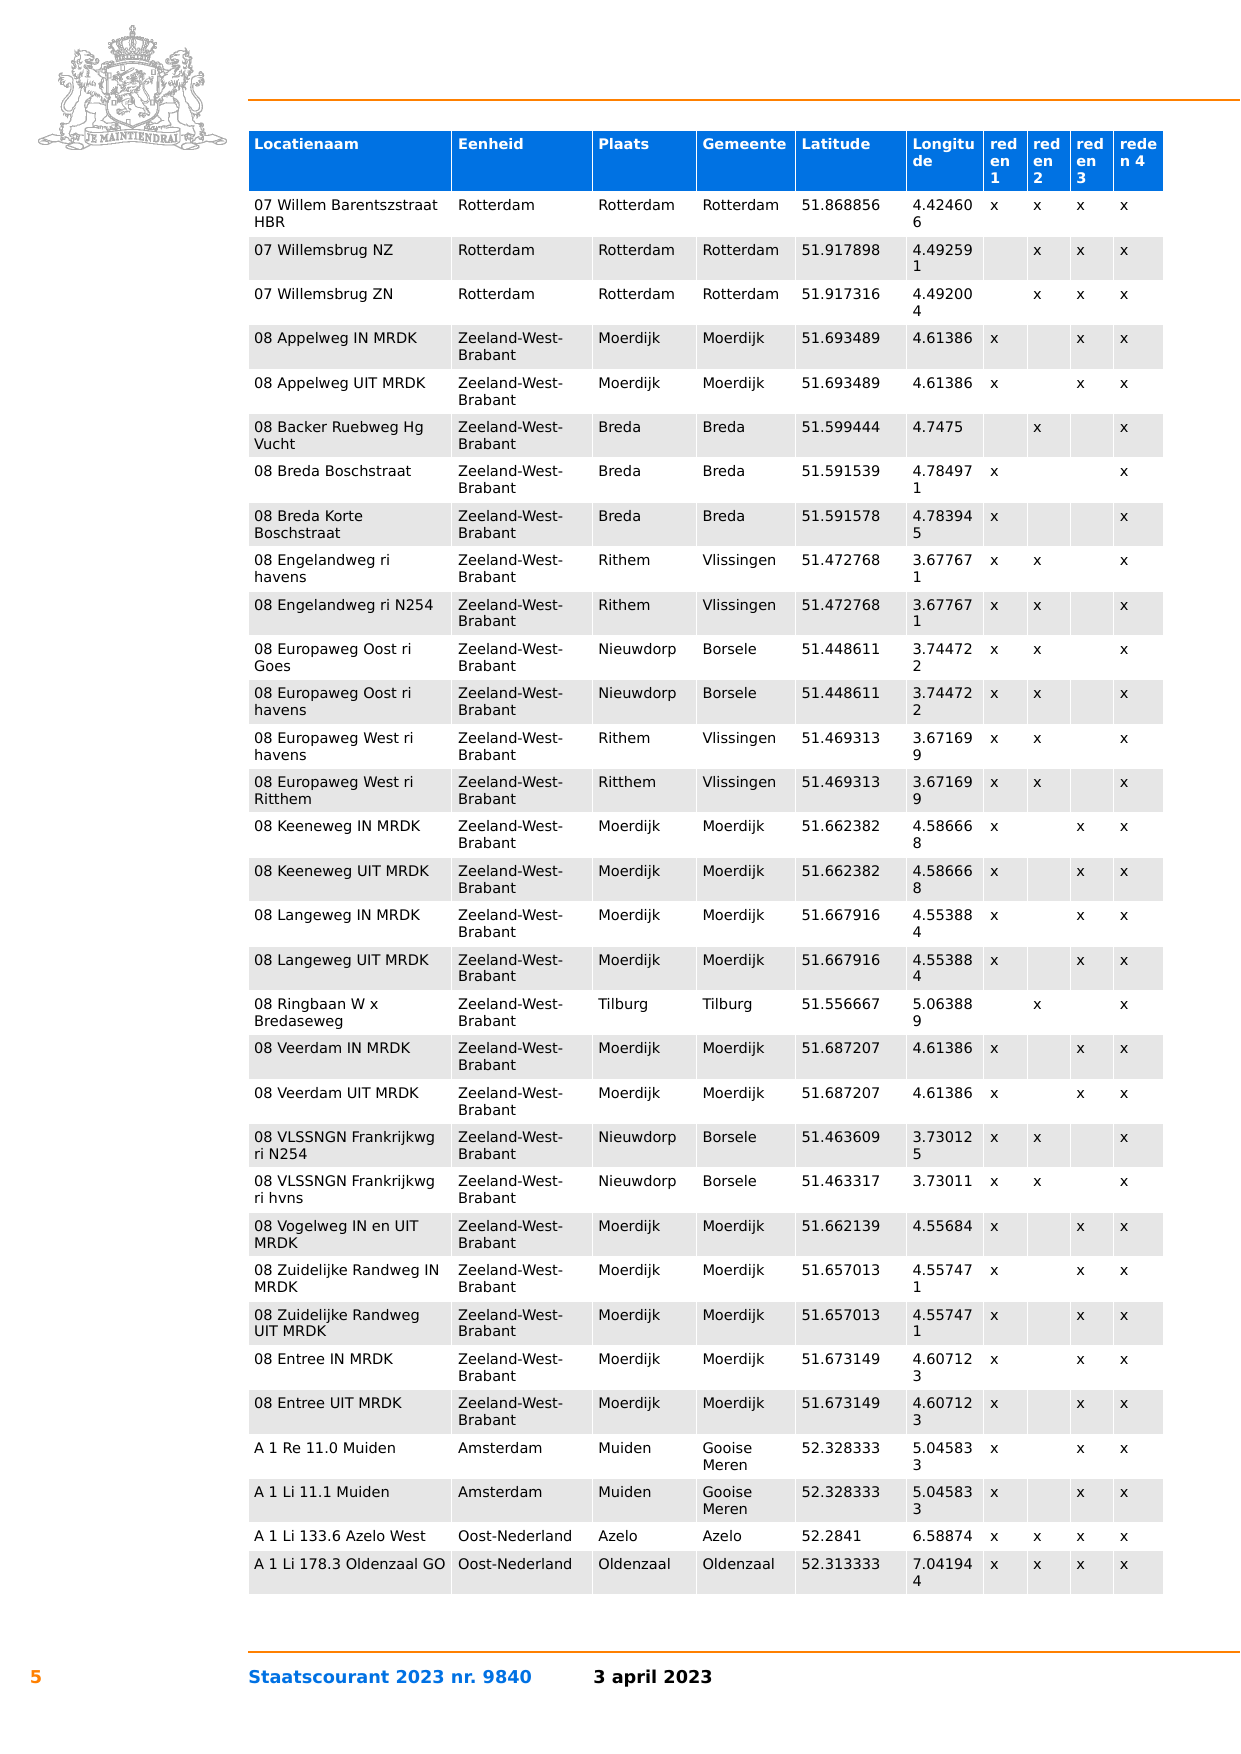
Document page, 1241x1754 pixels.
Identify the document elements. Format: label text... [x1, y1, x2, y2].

table_cell 08 Entree UIT MRDK [249, 1390, 451, 1434]
table_cell Moerdijk [593, 1302, 696, 1345]
table_cell Amsterdam [452, 1479, 592, 1522]
table_cell 3.730125 [907, 1124, 983, 1167]
table_cell [1071, 769, 1113, 812]
table_cell 08 Keeneweg IN MRDK [249, 814, 451, 857]
table_cell 08 Backer Ruebweg Hg Vucht [249, 414, 451, 457]
table_cell [984, 237, 1027, 280]
table_cell x [1071, 1479, 1113, 1522]
table_cell x [1114, 281, 1163, 324]
table_cell Muiden [593, 1435, 696, 1478]
table_cell x [984, 636, 1027, 679]
table_cell [1071, 1124, 1113, 1167]
table_cell x [984, 1479, 1027, 1522]
table_cell [1028, 325, 1070, 369]
table_cell 08 VLSSNGN Frankrijkwg ri hvns [249, 1169, 451, 1212]
table_cell [1071, 1169, 1113, 1212]
table_cell Nieuwdorp [593, 1169, 696, 1212]
table_cell Zeeland-West-Brabant [452, 1124, 592, 1167]
table_cell x [1071, 237, 1113, 280]
table_cell x [1114, 414, 1163, 457]
table_cell Ritthem [593, 769, 696, 812]
table_cell x [1071, 1080, 1113, 1123]
table_cell 51.662139 [796, 1213, 906, 1256]
table_header Locatienaam [249, 131, 451, 191]
table_cell [1028, 1479, 1070, 1522]
table_cell 51.448611 [796, 636, 906, 679]
table_cell Moerdijk [593, 1035, 696, 1079]
table_cell x [984, 814, 1027, 857]
table_cell 08 Europaweg Oost ri Goes [249, 636, 451, 679]
table_cell Moerdijk [697, 1035, 795, 1079]
table_cell x [1114, 370, 1163, 413]
table_cell Muiden [593, 1479, 696, 1522]
table_cell x [1028, 991, 1070, 1034]
table_cell x [984, 725, 1027, 768]
table_cell 7.041944 [907, 1551, 983, 1594]
table_cell Rotterdam [593, 192, 696, 236]
table_cell x [1114, 1080, 1163, 1123]
table_cell x [1071, 1302, 1113, 1345]
table_cell 4.784971 [907, 459, 983, 502]
table_cell 4.55684 [907, 1213, 983, 1256]
table_cell 51.693489 [796, 325, 906, 369]
table_cell 08 Breda Boschstraat [249, 459, 451, 502]
table_cell x [1114, 725, 1163, 768]
table_cell x [1114, 1124, 1163, 1167]
table_cell Breda [593, 414, 696, 457]
table_cell x [984, 1213, 1027, 1256]
table_cell 51.667916 [796, 947, 906, 990]
table_cell Vlissingen [697, 592, 795, 635]
table_cell [1028, 1302, 1070, 1345]
table_cell x [1114, 547, 1163, 591]
table_cell [1071, 680, 1113, 724]
table_cell x [1071, 281, 1113, 324]
table_cell Rotterdam [452, 281, 592, 324]
table_cell x [984, 902, 1027, 946]
table_cell Breda [593, 459, 696, 502]
table_cell Moerdijk [593, 1257, 696, 1301]
table_cell [1071, 991, 1113, 1034]
table_cell Zeeland-West-Brabant [452, 858, 592, 901]
table_cell Zeeland-West-Brabant [452, 547, 592, 591]
table_cell Zeeland-West-Brabant [452, 814, 592, 857]
table_cell [984, 414, 1027, 457]
table_cell 4.783945 [907, 503, 983, 546]
table_cell x [1071, 1346, 1113, 1389]
table_cell [1028, 1257, 1070, 1301]
table_header Plaats [593, 131, 696, 191]
table_cell x [1114, 1035, 1163, 1079]
table_cell x [1028, 680, 1070, 724]
table_cell 6.58874 [907, 1524, 983, 1550]
table_cell 52.328333 [796, 1435, 906, 1478]
table_cell 4.557471 [907, 1257, 983, 1301]
table_cell 51.673149 [796, 1346, 906, 1389]
table_header Eenheid [452, 131, 592, 191]
table_cell Moerdijk [593, 902, 696, 946]
table_cell 08 Veerdam IN MRDK [249, 1035, 451, 1079]
table_cell Rithem [593, 547, 696, 591]
table_cell Oldenzaal [593, 1551, 696, 1594]
table_cell x [1114, 237, 1163, 280]
table_cell [1028, 858, 1070, 901]
table_cell x [984, 1080, 1027, 1123]
table_cell Zeeland-West-Brabant [452, 459, 592, 502]
table_cell x [1114, 1479, 1163, 1522]
table_cell Moerdijk [593, 814, 696, 857]
table_cell 08 Appelweg IN MRDK [249, 325, 451, 369]
table_cell Nieuwdorp [593, 636, 696, 679]
table_cell 51.448611 [796, 680, 906, 724]
table_cell x [984, 592, 1027, 635]
table_cell [1028, 459, 1070, 502]
table_cell 4.492004 [907, 281, 983, 324]
table_cell [1028, 1213, 1070, 1256]
table_cell Zeeland-West-Brabant [452, 414, 592, 457]
table_header reden 2 [1028, 131, 1070, 191]
table_cell Vlissingen [697, 769, 795, 812]
table_cell x [984, 1346, 1027, 1389]
table_cell x [1028, 237, 1070, 280]
table_cell 51.917316 [796, 281, 906, 324]
table_header Gemeente [697, 131, 795, 191]
table_cell 51.667916 [796, 902, 906, 946]
table_cell Moerdijk [593, 370, 696, 413]
table_cell Moerdijk [697, 1080, 795, 1123]
table_cell x [984, 192, 1027, 236]
table_cell Zeeland-West-Brabant [452, 1390, 592, 1434]
table_cell A 1 Li 178.3 Oldenzaal GO [249, 1551, 451, 1594]
table_cell 51.662382 [796, 814, 906, 857]
table_cell Moerdijk [593, 947, 696, 990]
table_cell Breda [593, 503, 696, 546]
table_cell [1028, 1390, 1070, 1434]
table_cell x [1114, 1213, 1163, 1256]
table_cell x [1114, 947, 1163, 990]
table_cell 08 Engelandweg ri N254 [249, 592, 451, 635]
table_cell x [1071, 1035, 1113, 1079]
table_cell 3.671699 [907, 725, 983, 768]
table_cell 4.61386 [907, 1035, 983, 1079]
table_cell x [984, 1302, 1027, 1345]
table_cell Rotterdam [697, 192, 795, 236]
table_cell [1028, 1346, 1070, 1389]
table_cell Breda [697, 459, 795, 502]
table_cell Zeeland-West-Brabant [452, 1257, 592, 1301]
table_cell x [1071, 1390, 1113, 1434]
table_cell 08 Appelweg UIT MRDK [249, 370, 451, 413]
table_cell x [1114, 192, 1163, 236]
table_cell x [1114, 592, 1163, 635]
table_cell x [984, 459, 1027, 502]
table_cell 4.492591 [907, 237, 983, 280]
table_cell Moerdijk [697, 858, 795, 901]
table_cell 08 Zuidelijke Randweg UIT MRDK [249, 1302, 451, 1345]
table_cell x [1114, 1435, 1163, 1478]
table_cell [1028, 947, 1070, 990]
table_cell 08 Vogelweg IN en UIT MRDK [249, 1213, 451, 1256]
table_cell [1028, 1080, 1070, 1123]
table_cell Amsterdam [452, 1435, 592, 1478]
table_cell x [1028, 281, 1070, 324]
table_cell x [1028, 1551, 1070, 1594]
table_cell x [984, 1551, 1027, 1594]
table_cell Rithem [593, 725, 696, 768]
table_cell x [1028, 547, 1070, 591]
table_cell x [1028, 414, 1070, 457]
table_cell [1071, 459, 1113, 502]
table_cell x [1071, 1524, 1113, 1550]
table_cell x [984, 1524, 1027, 1550]
table_cell Zeeland-West-Brabant [452, 947, 592, 990]
table_cell [1028, 1035, 1070, 1079]
table_cell Breda [697, 503, 795, 546]
table_cell x [1028, 769, 1070, 812]
table_cell x [984, 1390, 1027, 1434]
table_cell Azelo [593, 1524, 696, 1550]
table_cell x [1114, 858, 1163, 901]
table_cell Moerdijk [697, 1390, 795, 1434]
table_cell x [1114, 1551, 1163, 1594]
table_cell 4.7475 [907, 414, 983, 457]
table_cell x [1071, 814, 1113, 857]
table_cell 51.868856 [796, 192, 906, 236]
table_cell Zeeland-West-Brabant [452, 1213, 592, 1256]
table_cell x [984, 503, 1027, 546]
table_cell Gooise Meren [697, 1435, 795, 1478]
table_cell 5.045833 [907, 1479, 983, 1522]
table_cell Oldenzaal [697, 1551, 795, 1594]
table_cell Moerdijk [593, 1346, 696, 1389]
table_cell Moerdijk [697, 902, 795, 946]
table_cell 08 Europaweg Oost ri havens [249, 680, 451, 724]
table_cell 51.917898 [796, 237, 906, 280]
table_cell 5.063889 [907, 991, 983, 1034]
table_cell Moerdijk [593, 1213, 696, 1256]
table_cell x [1114, 1346, 1163, 1389]
table_header reden 4 [1114, 131, 1163, 191]
table_cell x [984, 1035, 1027, 1079]
table_cell Zeeland-West-Brabant [452, 680, 592, 724]
table_cell Moerdijk [697, 1257, 795, 1301]
table_cell Zeeland-West-Brabant [452, 325, 592, 369]
picture [38, 25, 227, 150]
table_cell x [1028, 192, 1070, 236]
table_header Longitude [907, 131, 983, 191]
table_cell Rotterdam [452, 192, 592, 236]
table_cell Rithem [593, 592, 696, 635]
table_cell Moerdijk [697, 1302, 795, 1345]
table_cell x [1114, 325, 1163, 369]
table_cell 08 Langeweg UIT MRDK [249, 947, 451, 990]
table_cell Moerdijk [593, 858, 696, 901]
table_cell x [1114, 1169, 1163, 1212]
table_cell 51.599444 [796, 414, 906, 457]
table_cell 51.472768 [796, 592, 906, 635]
table_cell [1071, 414, 1113, 457]
table_cell Zeeland-West-Brabant [452, 725, 592, 768]
table_cell x [1071, 858, 1113, 901]
table_cell 51.472768 [796, 547, 906, 591]
table_cell x [984, 1257, 1027, 1301]
table_cell [984, 281, 1027, 324]
table_cell x [1114, 1257, 1163, 1301]
table_cell Rotterdam [697, 281, 795, 324]
table_cell Tilburg [593, 991, 696, 1034]
table_cell x [1071, 1257, 1113, 1301]
table_cell 08 VLSSNGN Frankrijkwg ri N254 [249, 1124, 451, 1167]
table_cell 3.744722 [907, 636, 983, 679]
table_cell x [984, 1169, 1027, 1212]
table_cell 4.586668 [907, 858, 983, 901]
table_cell 08 Engelandweg ri havens [249, 547, 451, 591]
table_cell [1028, 503, 1070, 546]
table_cell 51.463609 [796, 1124, 906, 1167]
table_cell 07 Willem Barentszstraat HBR [249, 192, 451, 236]
table_cell 4.607123 [907, 1346, 983, 1389]
table_cell Gooise Meren [697, 1479, 795, 1522]
table_cell 51.693489 [796, 370, 906, 413]
table_cell Moerdijk [593, 1390, 696, 1434]
table_cell Rotterdam [593, 237, 696, 280]
table_cell Moerdijk [593, 1080, 696, 1123]
table_cell Borsele [697, 1169, 795, 1212]
table_cell Zeeland-West-Brabant [452, 991, 592, 1034]
table_cell x [1071, 1435, 1113, 1478]
table_cell A 1 Li 133.6 Azelo West [249, 1524, 451, 1550]
table_cell 51.662382 [796, 858, 906, 901]
table_cell Moerdijk [697, 325, 795, 369]
table_cell x [1114, 814, 1163, 857]
table_cell x [1071, 192, 1113, 236]
table_cell x [984, 769, 1027, 812]
table_cell 51.591578 [796, 503, 906, 546]
table_cell Breda [697, 414, 795, 457]
table_cell x [1071, 947, 1113, 990]
table_cell 08 Langeweg IN MRDK [249, 902, 451, 946]
table_cell 51.591539 [796, 459, 906, 502]
table_cell Moerdijk [593, 325, 696, 369]
table_cell 08 Ringbaan W x Bredaseweg [249, 991, 451, 1034]
table_cell 51.469313 [796, 769, 906, 812]
table_cell 5.045833 [907, 1435, 983, 1478]
table_cell Zeeland-West-Brabant [452, 503, 592, 546]
table_cell Rotterdam [593, 281, 696, 324]
table_cell 51.463317 [796, 1169, 906, 1212]
table_cell 08 Europaweg West ri havens [249, 725, 451, 768]
table_cell 4.553884 [907, 902, 983, 946]
table_cell A 1 Re 11.0 Muiden [249, 1435, 451, 1478]
table_cell [1071, 636, 1113, 679]
table_cell [1071, 547, 1113, 591]
table_cell Nieuwdorp [593, 1124, 696, 1167]
table_cell x [1028, 1169, 1070, 1212]
table_cell Zeeland-West-Brabant [452, 769, 592, 812]
table_cell Zeeland-West-Brabant [452, 370, 592, 413]
table_cell 08 Entree IN MRDK [249, 1346, 451, 1389]
table_cell 51.687207 [796, 1035, 906, 1079]
table_cell x [1028, 1124, 1070, 1167]
table_cell 52.2841 [796, 1524, 906, 1550]
table_cell 51.657013 [796, 1257, 906, 1301]
table_cell 4.61386 [907, 1080, 983, 1123]
table_cell 3.677671 [907, 547, 983, 591]
table_cell Azelo [697, 1524, 795, 1550]
table_cell 4.61386 [907, 370, 983, 413]
table_cell x [1114, 459, 1163, 502]
table_header reden 1 [984, 131, 1027, 191]
table_cell 07 Willemsbrug ZN [249, 281, 451, 324]
table_cell Moerdijk [697, 814, 795, 857]
table_cell 08 Keeneweg UIT MRDK [249, 858, 451, 901]
table_cell x [1028, 592, 1070, 635]
table_cell 3.73011 [907, 1169, 983, 1212]
table_cell x [1028, 636, 1070, 679]
table_header Latitude [796, 131, 906, 191]
table_cell x [1071, 902, 1113, 946]
table_cell 4.586668 [907, 814, 983, 857]
table_cell Zeeland-West-Brabant [452, 636, 592, 679]
table_cell Zeeland-West-Brabant [452, 1035, 592, 1079]
table_cell x [1114, 636, 1163, 679]
table_cell 3.677671 [907, 592, 983, 635]
table_cell [1071, 725, 1113, 768]
table_cell x [984, 947, 1027, 990]
table_cell 51.556667 [796, 991, 906, 1034]
table_cell x [1071, 370, 1113, 413]
table_cell Borsele [697, 1124, 795, 1167]
table_cell [1028, 902, 1070, 946]
table_cell x [1028, 1524, 1070, 1550]
table_cell Zeeland-West-Brabant [452, 1169, 592, 1212]
table_cell Vlissingen [697, 725, 795, 768]
table_cell A 1 Li 11.1 Muiden [249, 1479, 451, 1522]
table_header reden 3 [1071, 131, 1113, 191]
table_cell Borsele [697, 636, 795, 679]
table_cell Zeeland-West-Brabant [452, 1080, 592, 1123]
table_cell 4.553884 [907, 947, 983, 990]
table_cell x [1114, 991, 1163, 1034]
table_cell x [984, 680, 1027, 724]
table_cell 51.673149 [796, 1390, 906, 1434]
table_cell Moerdijk [697, 1213, 795, 1256]
table_cell Rotterdam [452, 237, 592, 280]
table_cell 08 Veerdam UIT MRDK [249, 1080, 451, 1123]
table_cell 4.61386 [907, 325, 983, 369]
table_cell [1028, 814, 1070, 857]
table_cell x [1114, 902, 1163, 946]
table_cell Vlissingen [697, 547, 795, 591]
table_cell Zeeland-West-Brabant [452, 1346, 592, 1389]
table_cell 3.671699 [907, 769, 983, 812]
table_cell x [1114, 503, 1163, 546]
table_cell Moerdijk [697, 947, 795, 990]
table_cell x [1071, 325, 1113, 369]
table_cell x [1071, 1213, 1113, 1256]
table_cell 4.424606 [907, 192, 983, 236]
table_cell 07 Willemsbrug NZ [249, 237, 451, 280]
table_cell 08 Zuidelijke Randweg IN MRDK [249, 1257, 451, 1301]
table_cell Zeeland-West-Brabant [452, 1302, 592, 1345]
table_cell Oost-Nederland [452, 1551, 592, 1594]
table_cell Zeeland-West-Brabant [452, 902, 592, 946]
table_cell x [984, 325, 1027, 369]
table_cell 52.313333 [796, 1551, 906, 1594]
table_cell 3.744722 [907, 680, 983, 724]
table_cell Oost-Nederland [452, 1524, 592, 1550]
table_cell 51.687207 [796, 1080, 906, 1123]
table_cell Moerdijk [697, 370, 795, 413]
table_cell x [984, 370, 1027, 413]
table_cell [1028, 1435, 1070, 1478]
table_cell 08 Europaweg West ri Ritthem [249, 769, 451, 812]
table_cell x [1071, 1551, 1113, 1594]
table_cell Nieuwdorp [593, 680, 696, 724]
table_cell x [1114, 1524, 1163, 1550]
table_cell x [1028, 725, 1070, 768]
table_cell 51.469313 [796, 725, 906, 768]
table_cell Borsele [697, 680, 795, 724]
table_cell [1028, 370, 1070, 413]
table_cell Moerdijk [697, 1346, 795, 1389]
table_cell Tilburg [697, 991, 795, 1034]
table_cell x [984, 1435, 1027, 1478]
table_cell x [1114, 1390, 1163, 1434]
table_cell x [984, 547, 1027, 591]
table_cell Rotterdam [697, 237, 795, 280]
table_cell 4.607123 [907, 1390, 983, 1434]
table_cell [984, 991, 1027, 1034]
table_cell 51.657013 [796, 1302, 906, 1345]
table_cell x [1114, 680, 1163, 724]
table_cell 08 Breda Korte Boschstraat [249, 503, 451, 546]
table_cell Zeeland-West-Brabant [452, 592, 592, 635]
table_cell x [1114, 1302, 1163, 1345]
table_cell 4.557471 [907, 1302, 983, 1345]
table_cell x [984, 858, 1027, 901]
table_cell x [1114, 769, 1163, 812]
table_cell 52.328333 [796, 1479, 906, 1522]
table_cell [1071, 503, 1113, 546]
table_cell x [984, 1124, 1027, 1167]
table_cell [1071, 592, 1113, 635]
